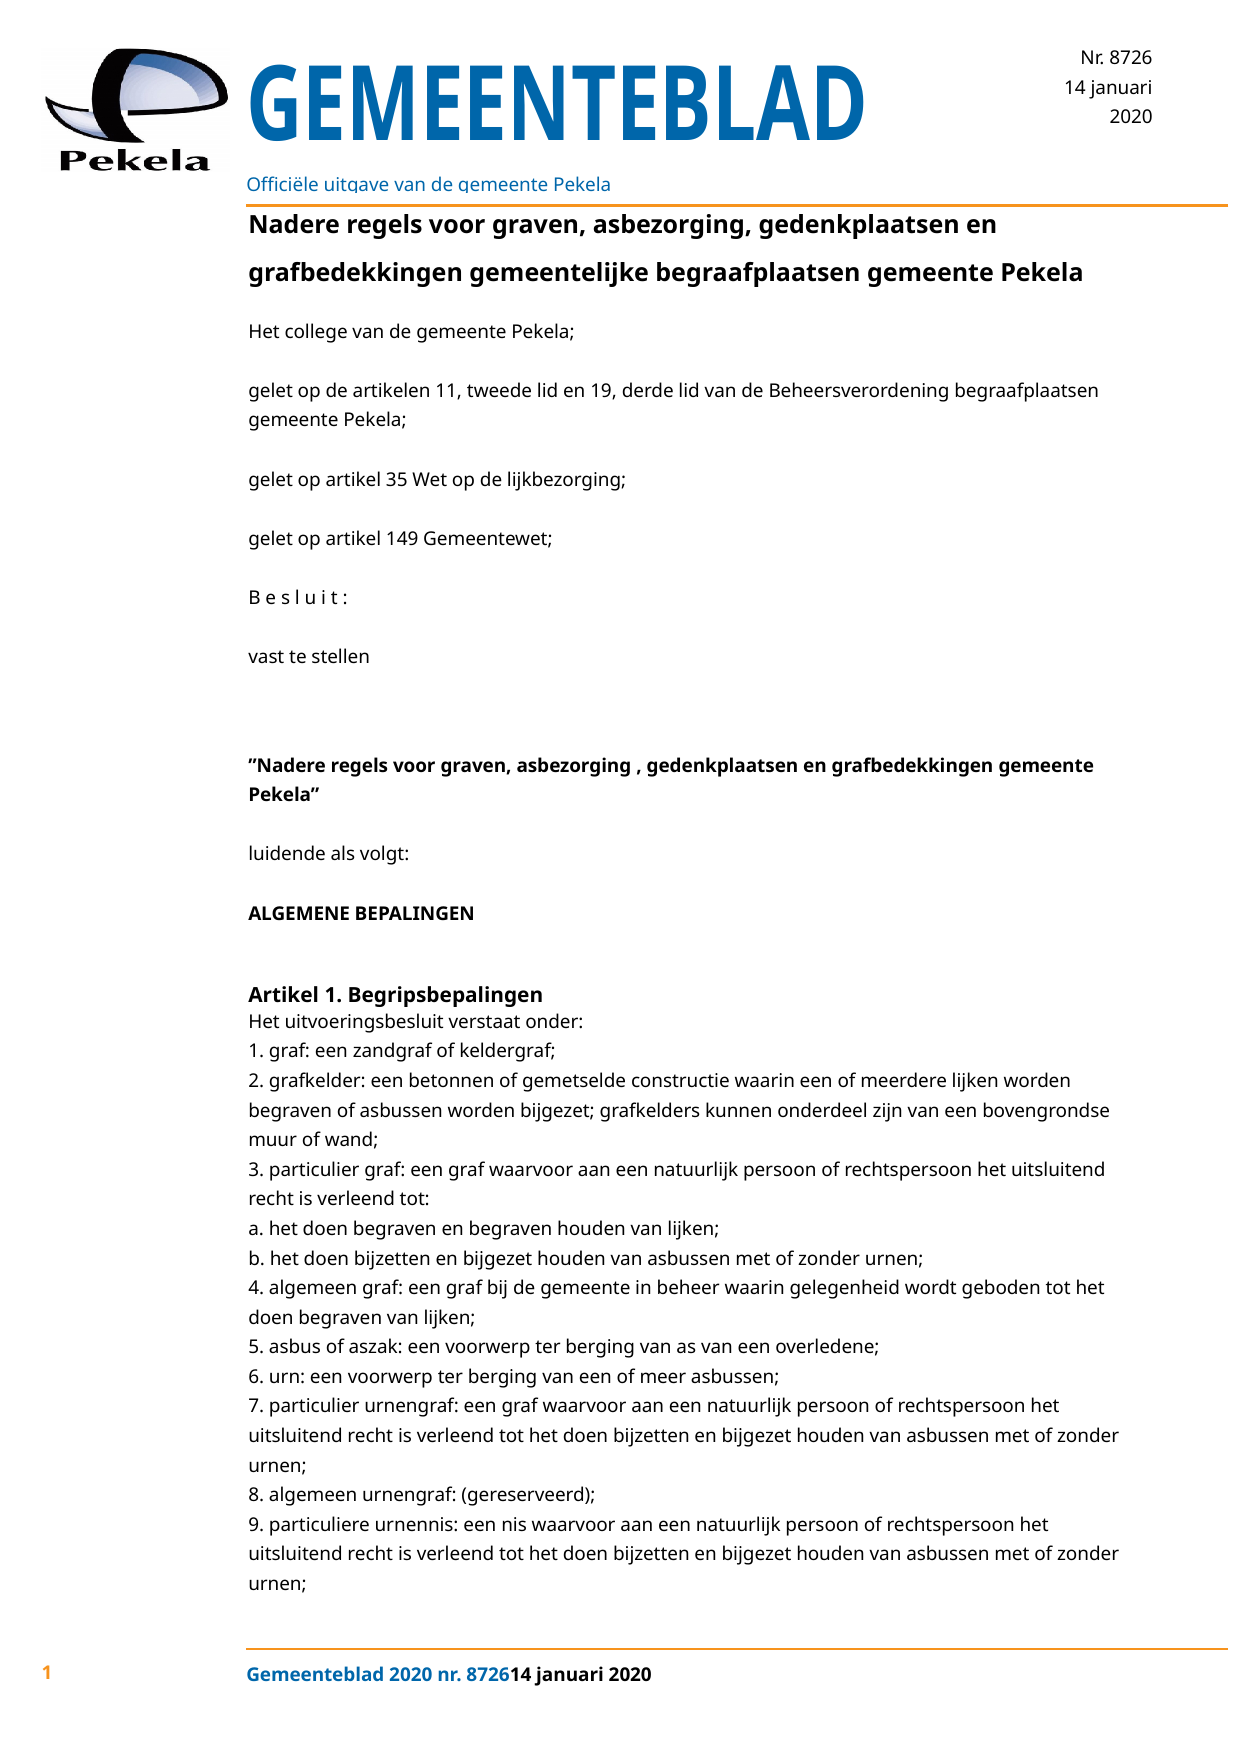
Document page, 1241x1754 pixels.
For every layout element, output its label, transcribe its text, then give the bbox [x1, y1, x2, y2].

text 2. grafkelder: een betonnen of gemetselde constructie waarin een of meerdere lijken worden begraven of asbussen worden bijgezet; grafkelders kunnen onderdeel zijn van een bovengrondse muur of wand; [248, 1067, 1152, 1152]
text vast te stellen [248, 643, 1152, 669]
text Het uitvoeringsbesluit verstaat onder: [248, 1008, 1152, 1034]
text 9. particuliere urnennis: een nis waarvoor aan een natuurlijk persoon of rechtspersoon het [248, 1511, 1152, 1537]
text 8. algemeen urnengraf: (gereserveerd); [248, 1481, 1152, 1507]
text b. het doen bijzetten en bijgezet houden van asbussen met of zonder urnen; [248, 1245, 1152, 1271]
text 7. particulier urnengraf: een graf waarvoor aan een natuurlijk persoon of rechtspersoon het uitsluitend recht is verleend tot het doen bijzetten en bijgezet houden van asbussen met of zonder urnen; [248, 1393, 1152, 1478]
text 1. graf: een zandgraf of keldergraf; [248, 1038, 1152, 1063]
text B e s l u i t : [248, 584, 1152, 610]
text uitsluitend recht is verleend tot het doen bijzetten en bijgezet houden van asbussen met of zonder urnen; [248, 1541, 1152, 1596]
text Nadere regels voor graven, asbezorging, gedenkplaatsen en grafbedekkingen gemeentelijke begraafplaatsen gemeente Pekela [248, 207, 1152, 288]
text gelet op de artikelen 11, tweede lid en 19, derde lid van de Beheersverordening begraafplaatsen gemeente Pekela; [248, 377, 1152, 432]
text 6. urn: een voorwerp ter berging van een of meer asbussen; [248, 1363, 1152, 1389]
picture [41, 47, 231, 172]
text ALGEMENE BEPALINGEN [248, 900, 1152, 925]
text 4. algemeen graf: een graf bij de gemeente in beheer waarin gelegenheid wordt geboden tot het doen begraven van lijken; [248, 1274, 1152, 1330]
text Het college van de gemeente Pekela; [248, 318, 1152, 344]
text 5. asbus of aszak: een voorwerp ter berging van as van een overledene; [248, 1333, 1152, 1359]
text gelet op artikel 149 Gemeentewet; [248, 525, 1152, 551]
text gelet op artikel 35 Wet op de lijkbezorging; [248, 466, 1152, 492]
text Artikel 1. Begripsbepalingen [248, 980, 1152, 1008]
text a. het doen begraven en begraven houden van lijken; [248, 1215, 1152, 1241]
text ”Nadere regels voor graven, asbezorging , gedenkplaatsen en grafbedekkingen gemeente Pekela” [248, 752, 1152, 807]
text 3. particulier graf: een graf waarvoor aan een natuurlijk persoon of rechtspersoon het uitsluitend recht is verleend tot: [248, 1156, 1152, 1211]
text luidende als volgt: [248, 841, 1152, 866]
